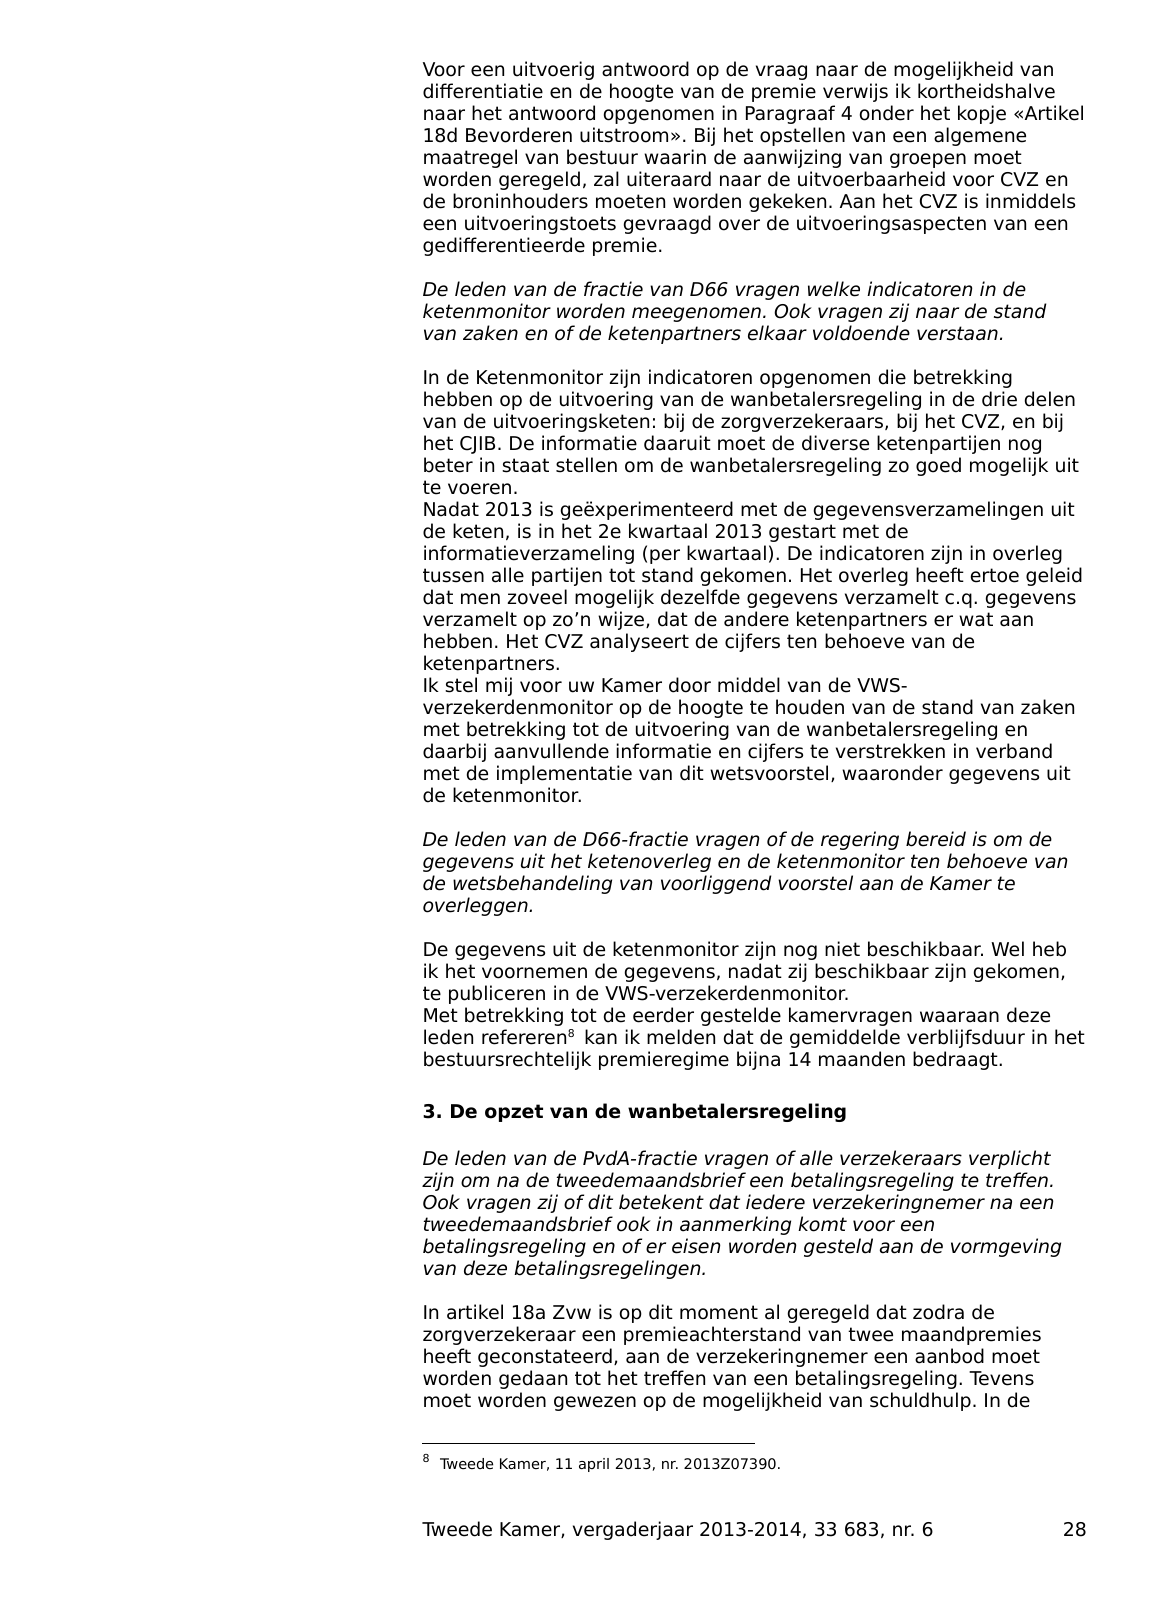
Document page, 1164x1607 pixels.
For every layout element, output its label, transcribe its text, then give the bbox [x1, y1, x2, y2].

text De leden van de fractie van D66 vragen welke indicatoren in de ketenmonitor worden meegenomen. Ook vragen zij naar de stand van zaken en of de ketenpartners elkaar voldoende verstaan. [422, 279, 1087, 345]
text Ik stel mij voor uw Kamer door middel van de VWS-verzekerdenmonitor op de hoogte te houden van de stand van zaken met betrekking tot de uitvoering van de wanbetalersregeling en daarbij aanvullende informatie en cijfers te verstrekken in verband met de implementatie van dit wetsvoorstel, waaronder gegevens uit de ketenmonitor. [422, 675, 1087, 807]
text In de Ketenmonitor zijn indicatoren opgenomen die betrekking hebben op de uitvoering van de wanbetalersregeling in de drie delen van de uitvoeringsketen: bij de zorgverzekeraars, bij het CVZ, en bij het CJIB. De informatie daaruit moet de diverse ketenpartijen nog beter in staat stellen om de wanbetalersregeling zo goed mogelijk uit te voeren. [422, 367, 1087, 499]
text In artikel 18a Zvw is op dit moment al geregeld dat zodra de zorgverzekeraar een premieachterstand van twee maandpremies heeft geconstateerd, aan de verzekeringnemer een aanbod moet worden gedaan tot het treffen van een betalingsregeling. Tevens moet worden gewezen op de mogelijkheid van schuldhulp. In de [422, 1302, 1087, 1412]
text Nadat 2013 is geëxperimenteerd met de gegevensverzamelingen uit de keten, is in het 2e kwartaal 2013 gestart met de informatieverzameling (per kwartaal). De indicatoren zijn in overleg tussen alle partijen tot stand gekomen. Het overleg heeft ertoe geleid dat men zoveel mogelijk dezelfde gegevens verzamelt c.q. gegevens verzamelt op zo’n wijze, dat de andere ketenpartners er wat aan hebben. Het CVZ analyseert de cijfers ten behoeve van de ketenpartners. [422, 499, 1087, 675]
text Tweede Kamer, 11 april 2013, nr. 2013Z07390. [422, 1452, 1087, 1474]
text De leden van de PvdA-fractie vragen of alle verzekeraars verplicht zijn om na de tweedemaandsbrief een betalingsregeling te treffen. Ook vragen zij of dit betekent dat iedere verzekeringnemer na een tweedemaandsbrief ook in aanmerking komt voor een betalingsregeling en of er eisen worden gesteld aan de vormgeving van deze betalingsregelingen. [422, 1148, 1087, 1280]
text Met betrekking tot de eerder gestelde kamervragen waaraan deze leden refereren kan ik melden dat de gemiddelde verblijfsduur in het bestuursrechtelijk premieregime bijna 14 maanden bedraagt. [422, 1005, 1087, 1071]
text Voor een uitvoerig antwoord op de vraag naar de mogelijkheid van differentiatie en de hoogte van de premie verwijs ik kortheidshalve naar het antwoord opgenomen in Paragraaf 4 onder het kopje «Artikel 18d Bevorderen uitstroom». Bij het opstellen van een algemene maatregel van bestuur waarin de aanwijzing van groepen moet worden geregeld, zal uiteraard naar de uitvoerbaarheid voor CVZ en de broninhouders moeten worden gekeken. Aan het CVZ is inmiddels een uitvoeringstoets gevraagd over de uitvoeringsaspecten van een gedifferentieerde premie. [422, 59, 1087, 257]
text De gegevens uit de ketenmonitor zijn nog niet beschikbaar. Wel heb ik het voornemen de gegevens, nadat zij beschikbaar zijn gekomen, te publiceren in de VWS-verzekerdenmonitor. [422, 939, 1087, 1005]
subtitle 3. De opzet van de wanbetalersregeling [422, 1101, 1087, 1123]
text De leden van de D66-fractie vragen of de regering bereid is om de gegevens uit het ketenoverleg en de ketenmonitor ten behoeve van de wetsbehandeling van voorliggend voorstel aan de Kamer te overleggen. [422, 829, 1087, 917]
